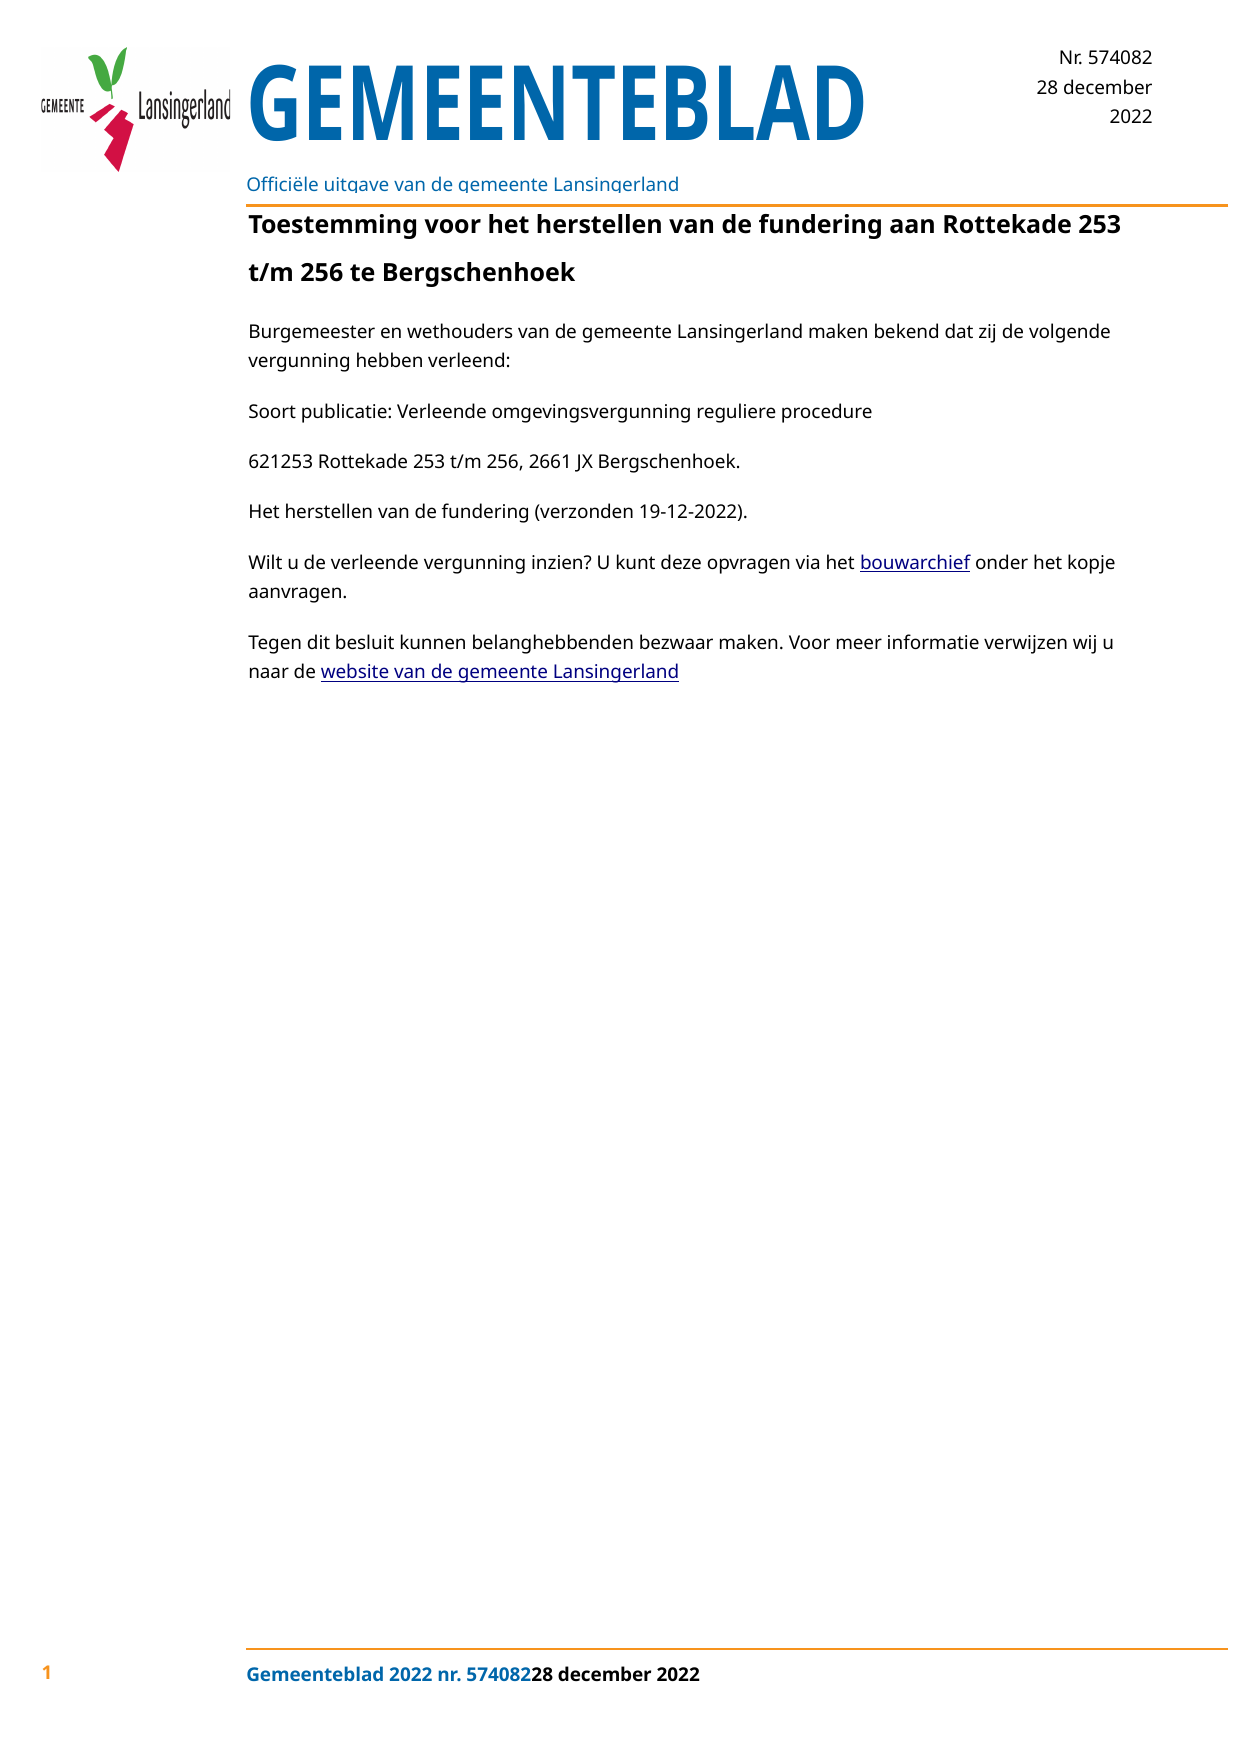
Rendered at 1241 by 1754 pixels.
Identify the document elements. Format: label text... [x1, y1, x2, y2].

text Tegen dit besluit kunnen belanghebbenden bezwaar maken. Voor meer informatie verwijzen wij u naar de website van de gemeente Lansingerland [248, 629, 1152, 684]
text Soort publicatie: Verleende omgevingsvergunning reguliere procedure [248, 398, 1152, 424]
text Toestemming voor het herstellen van de fundering aan Rottekade 253 t/m 256 te Bergschenhoek [248, 207, 1152, 288]
text Burgemeester en wethouders van de gemeente Lansingerland maken bekend dat zij de volgende vergunning hebben verleend: [248, 318, 1152, 373]
text Het herstellen van de fundering (verzonden 19-12-2022). [248, 499, 1152, 524]
picture [41, 47, 231, 172]
text Wilt u de verleende vergunning inzien? U kunt deze opvragen via het bouwarchief onder het kopje aanvragen. [248, 549, 1152, 604]
text 621253 Rottekade 253 t/m 256, 2661 JX Bergschenhoek. [248, 448, 1152, 474]
